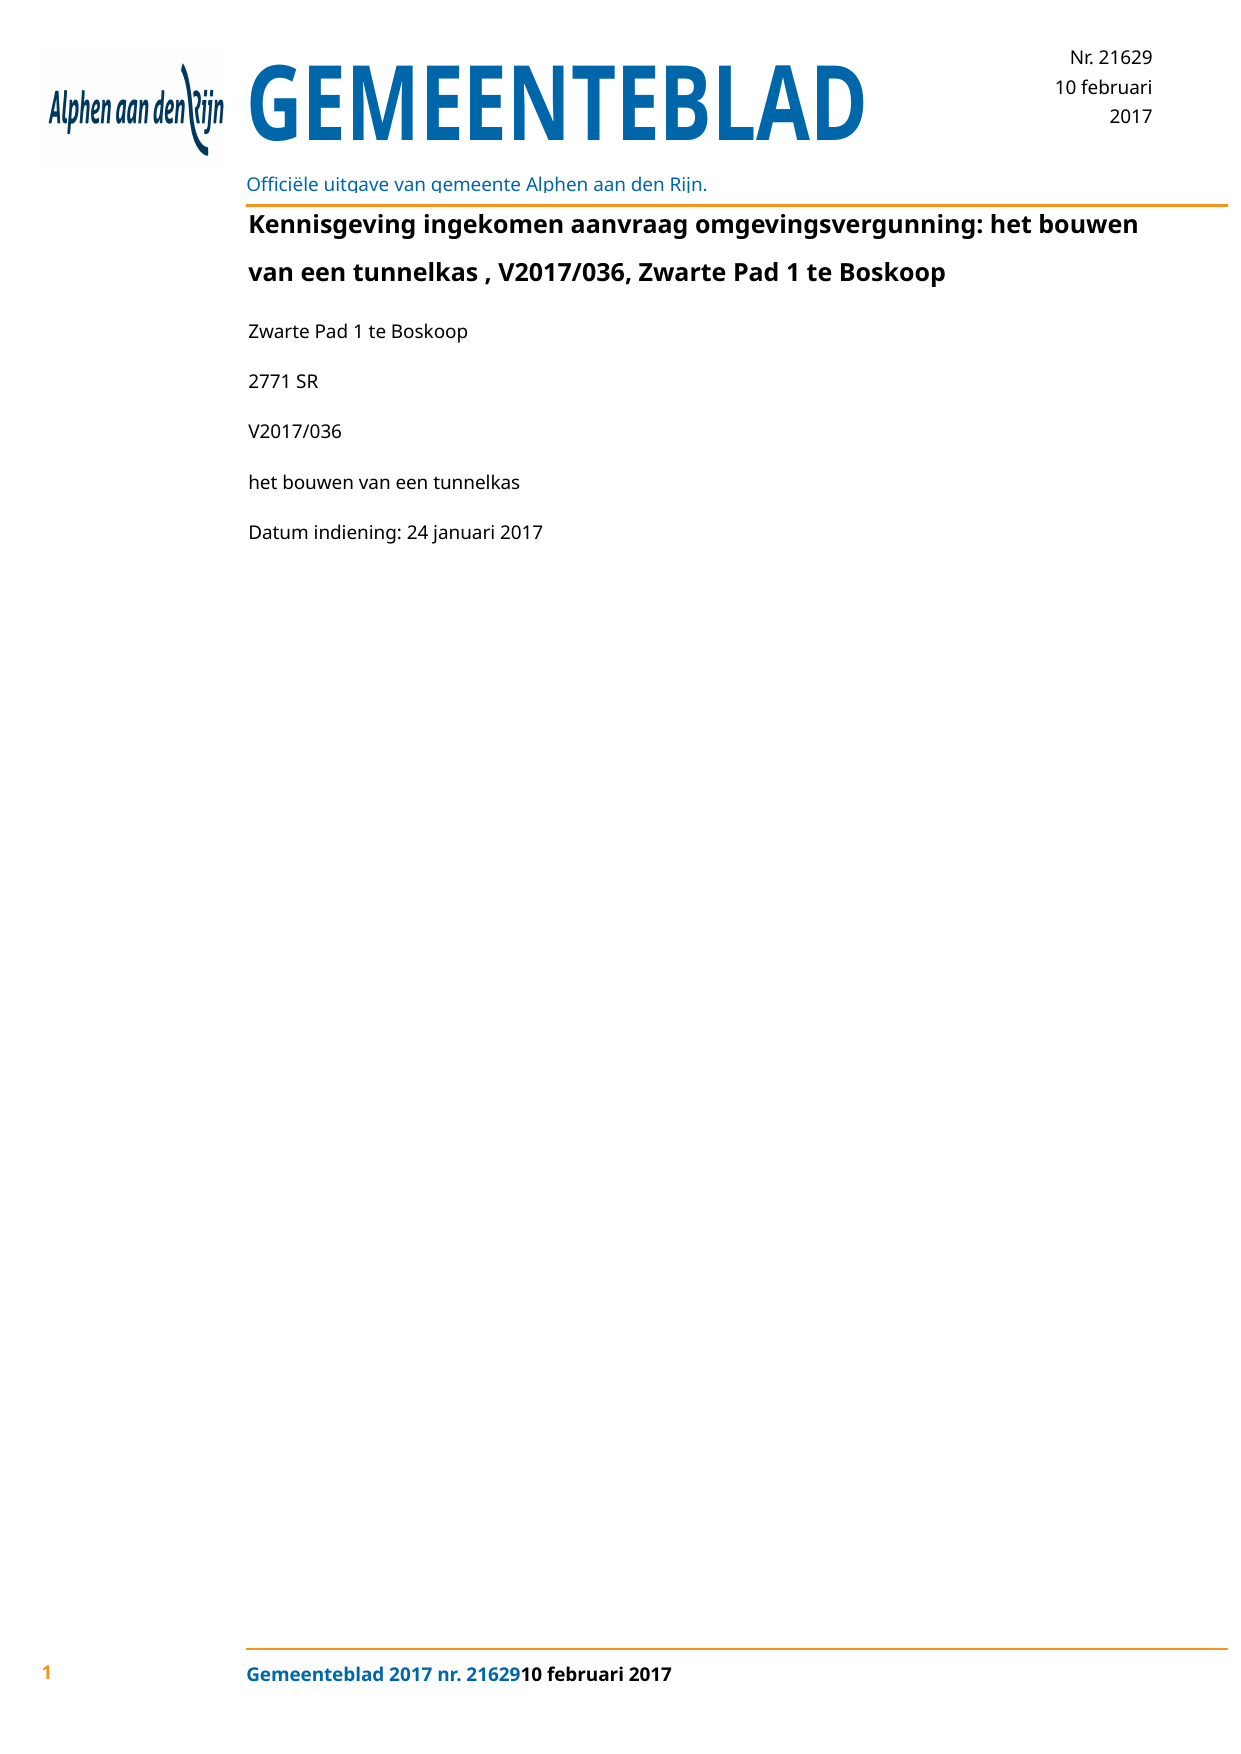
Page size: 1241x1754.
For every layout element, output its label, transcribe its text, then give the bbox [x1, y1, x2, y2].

text Zwarte Pad 1 te Boskoop [248, 318, 1152, 344]
picture [41, 47, 231, 172]
text het bouwen van een tunnelkas [248, 469, 1152, 495]
text Kennisgeving ingekomen aanvraag omgevingsvergunning: het bouwen van een tunnelkas , V2017/036, Zwarte Pad 1 te Boskoop [248, 207, 1152, 288]
text V2017/036 [248, 419, 1152, 444]
text Datum indiening: 24 januari 2017 [248, 519, 1152, 545]
text 2771 SR [248, 368, 1152, 394]
